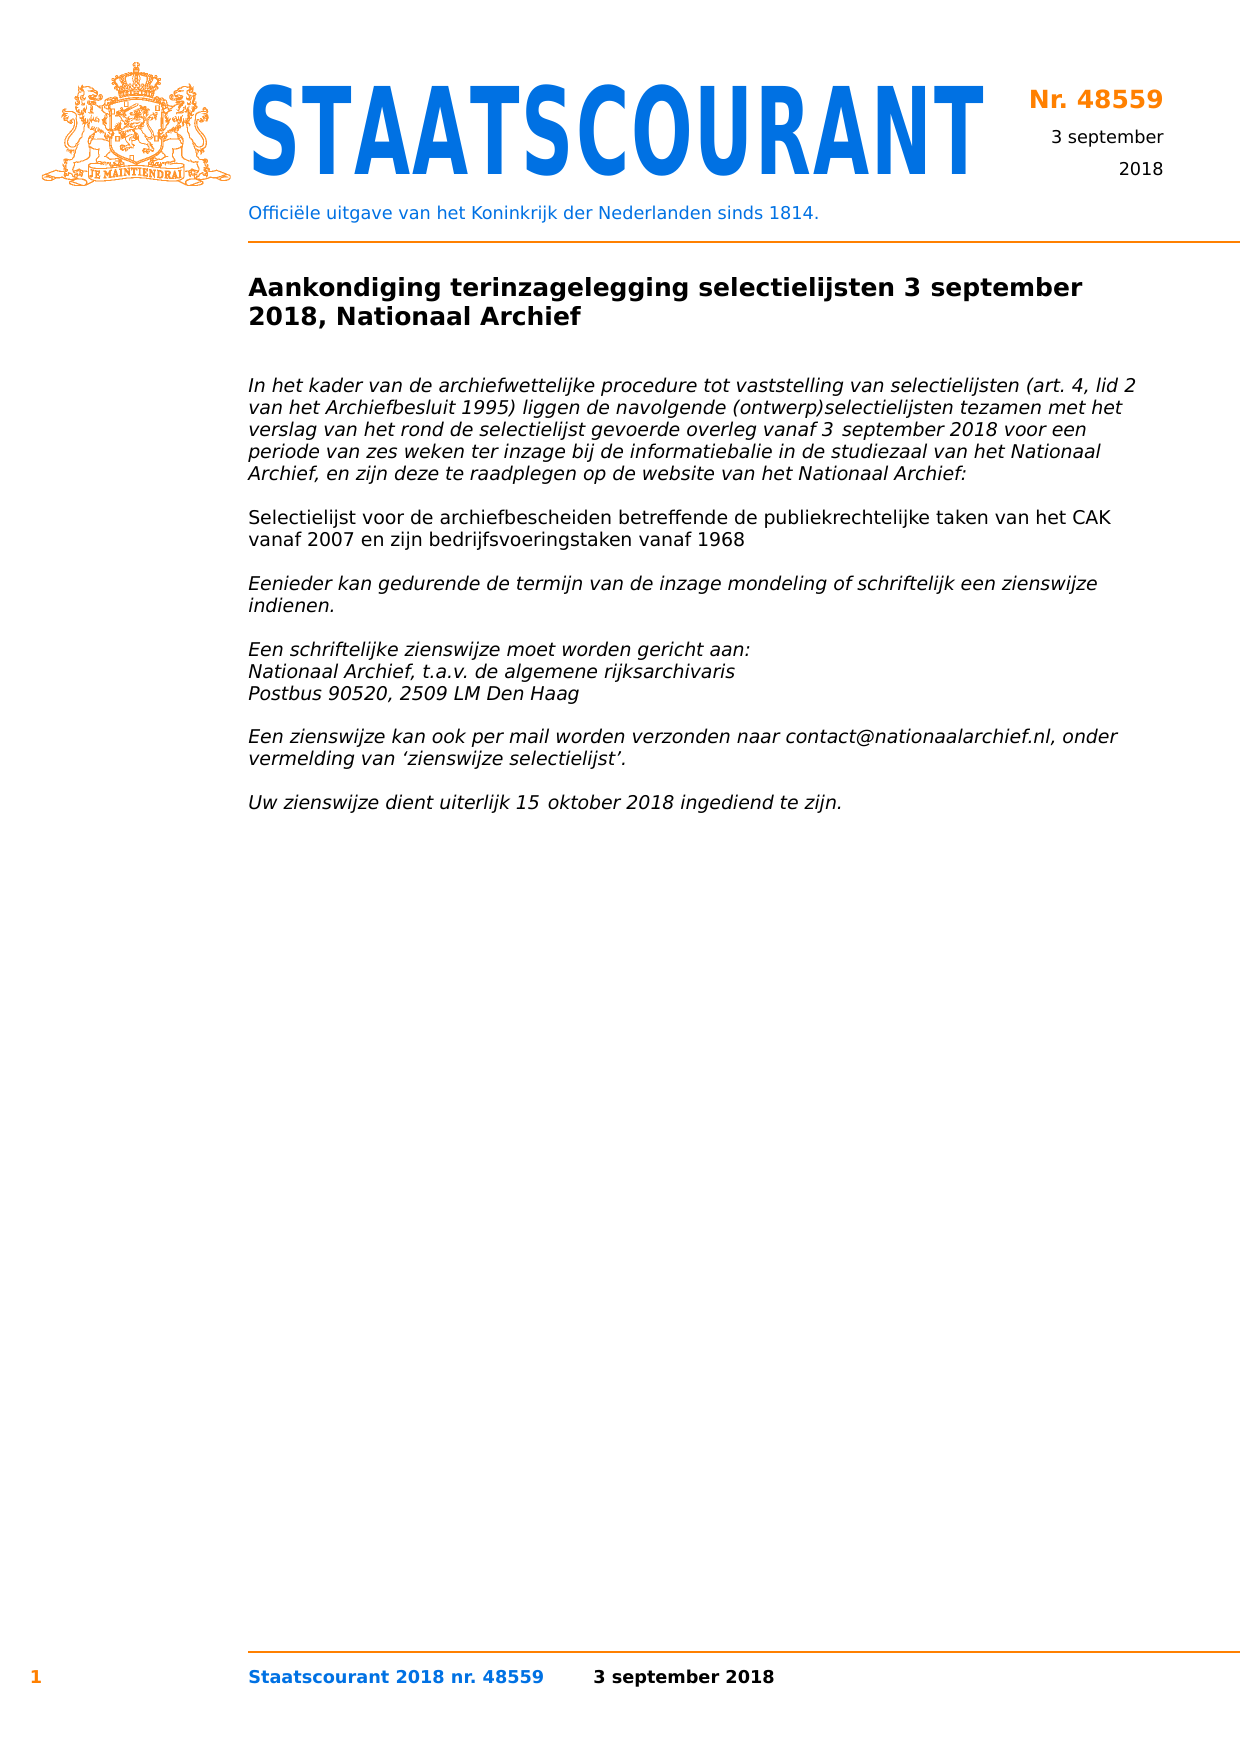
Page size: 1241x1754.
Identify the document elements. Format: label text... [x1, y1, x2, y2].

text Nationaal Archief, t.a.v. de algemene rijksarchivaris [248, 661, 1163, 682]
text Eenieder kan gedurende de termijn van de inzage mondeling of schriftelijk een zienswijze indienen. [248, 573, 1163, 617]
text Een zienswijze kan ook per mail worden verzonden naar contact@nationaalarchief.nl, onder vermelding van ‘zienswijze selectielijst’. [248, 726, 1163, 770]
text In het kader van de archiefwettelijke procedure tot vaststelling van selectielijsten (art. 4, lid 2 van het Archiefbesluit 1995) liggen de navolgende (ontwerp)selectielijsten tezamen met het verslag van het rond de selectielijst gevoerde overleg vanaf 3 september 2018 voor een periode van zes weken ter inzage bij de informatiebalie in de studiezaal van het Nationaal Archief, en zijn deze te raadplegen op de website van het Nationaal Archief: [248, 375, 1163, 485]
table_cell 3 september [998, 121, 1240, 153]
text Selectielijst voor de archiefbescheiden betreffende de publiekrechtelijke taken van het CAK vanaf 2007 en zijn bedrijfsvoeringstaken vanaf 1968 [248, 507, 1163, 551]
table_cell Officiële uitgave van het Koninkrijk der Nederlanden sinds 1814. [248, 203, 1240, 241]
table_header Nr. 48559 [998, 62, 1240, 121]
text Postbus 90520, 2509 LM Den Haag [248, 682, 1163, 704]
table_cell 2018 [998, 153, 1240, 203]
picture [41, 62, 231, 186]
text Een schriftelijke zienswijze moet worden gericht aan: [248, 638, 1163, 661]
text Uw zienswijze dient uiterlijk 15 oktober 2018 ingediend te zijn. [248, 792, 1163, 814]
subtitle Aankondiging terinzagelegging selectielijsten 3 september 2018, Nationaal Archief [248, 273, 1163, 331]
table_header [25, 62, 248, 241]
table_header STAATSCOURANT [248, 62, 998, 203]
